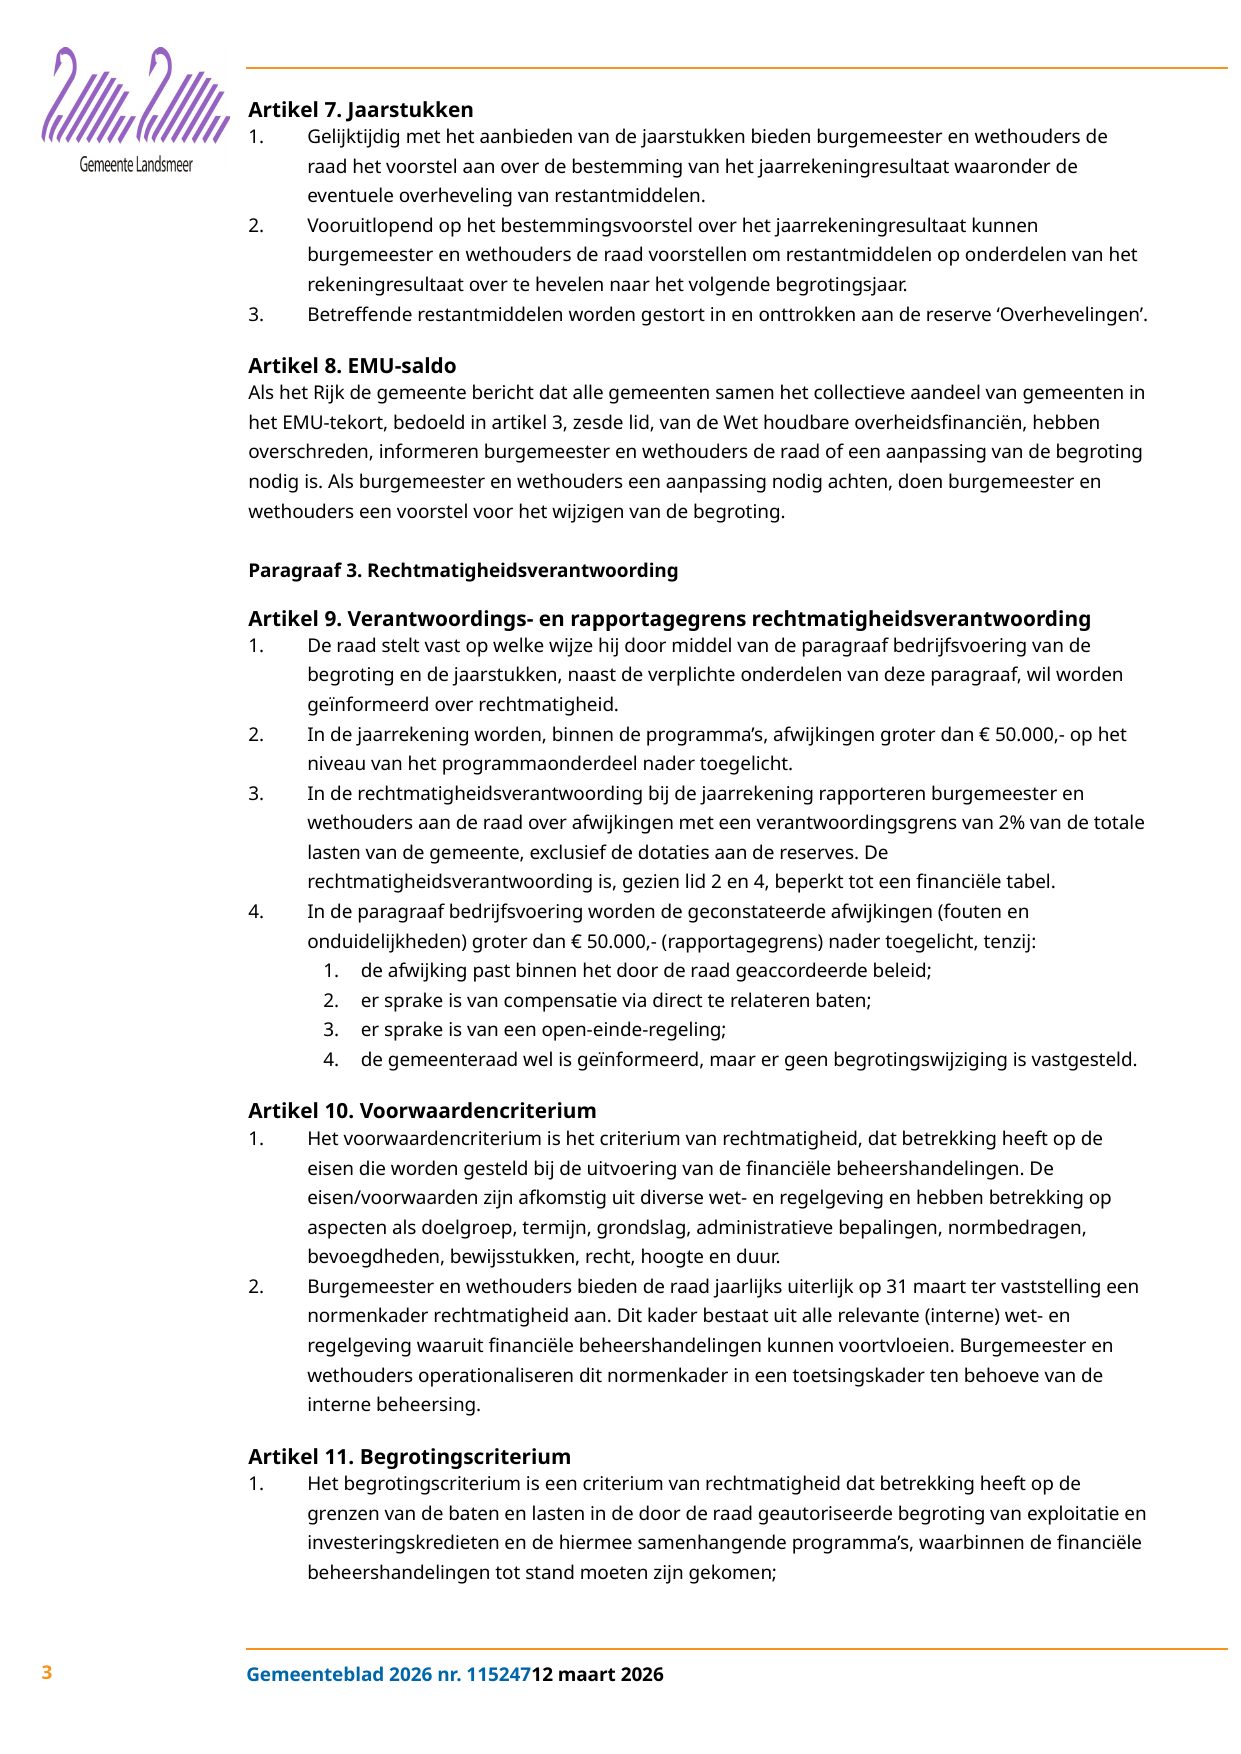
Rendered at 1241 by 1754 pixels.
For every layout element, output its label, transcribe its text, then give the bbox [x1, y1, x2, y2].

list de gemeenteraad wel is geïnformeerd, maar er geen begrotingswijziging is vastgesteld. [323, 1046, 1152, 1072]
list Betreffende restantmiddelen worden gestort in en onttrokken aan de reserve ‘Overhevelingen’. [248, 301, 1152, 326]
list De raad stelt vast op welke wijze hij door middel van de paragraaf bedrijfsvoering van de begroting en de jaarstukken, naast de verplichte onderdelen van deze paragraaf, wil worden geïnformeerd over rechtmatigheid. [248, 632, 1152, 717]
list In de rechtmatigheidsverantwoording bij de jaarrekening rapporteren burgemeester en wethouders aan de raad over afwijkingen met een verantwoordingsgrens van 2% van de totale lasten van de gemeente, exclusief de dotaties aan de reserves. De rechtmatigheidsverantwoording is, gezien lid 2 en 4, beperkt tot een financiële tabel. [248, 780, 1152, 894]
list Vooruitlopend op het bestemmingsvoorstel over het jaarrekeningresultaat kunnen burgemeester en wethouders de raad voorstellen om restantmiddelen op onderdelen van het rekeningresultaat over te hevelen naar het volgende begrotingsjaar. [248, 212, 1152, 297]
list er sprake is van een open-einde-regeling; [323, 1017, 1152, 1042]
text Artikel 7. Jaarstukken [248, 95, 1152, 123]
list er sprake is van compensatie via direct te relateren baten; [323, 987, 1152, 1013]
picture [41, 47, 231, 172]
text Artikel 10. Voorwaardencriterium [248, 1097, 1152, 1125]
text Paragraaf 3. Rechtmatigheidsverantwoording [248, 557, 1152, 583]
text Als het Rijk de gemeente bericht dat alle gemeenten samen het collectieve aandeel van gemeenten in het EMU-tekort, bedoeld in artikel 3, zesde lid, van de Wet houdbare overheidsfinanciën, hebben overschreden, informeren burgemeester en wethouders de raad of een aanpassing van de begroting nodig is. Als burgemeester en wethouders een aanpassing nodig achten, doen burgemeester en wethouders een voorstel voor het wijzigen van de begroting. [248, 379, 1152, 524]
list Het begrotingscriterium is een criterium van rechtmatigheid dat betrekking heeft op de grenzen van de baten en lasten in de door de raad geautoriseerde begroting van exploitatie en investeringskredieten en de hiermee samenhangende programma’s, waarbinnen de financiële beheershandelingen tot stand moeten zijn gekomen; [248, 1470, 1152, 1585]
list Burgemeester en wethouders bieden de raad jaarlijks uiterlijk op 31 maart ter vaststelling een normenkader rechtmatigheid aan. Dit kader bestaat uit alle relevante (interne) wet- en regelgeving waaruit financiële beheershandelingen kunnen voortvloeien. Burgemeester en wethouders operationaliseren dit normenkader in een toetsingskader ten behoeve van de interne beheersing. [248, 1273, 1152, 1417]
list Gelijktijdig met het aanbieden van de jaarstukken bieden burgemeester en wethouders de raad het voorstel aan over de bestemming van het jaarrekeningresultaat waaronder de eventuele overheveling van restantmiddelen. [248, 123, 1152, 208]
list de afwijking past binnen het door de raad geaccordeerde beleid; [323, 957, 1152, 983]
text Artikel 11. Begrotingscriterium [248, 1442, 1152, 1470]
list In de paragraaf bedrijfsvoering worden de geconstateerde afwijkingen (fouten en onduidelijkheden) groter dan € 50.000,- (rapportagegrens) nader toegelicht, tenzij: [248, 898, 1152, 954]
text Artikel 8. EMU-saldo [248, 351, 1152, 379]
list Het voorwaardencriterium is het criterium van rechtmatigheid, dat betrekking heeft op de eisen die worden gesteld bij de uitvoering van de financiële beheershandelingen. De eisen/voorwaarden zijn afkomstig uit diverse wet- en regelgeving en hebben betrekking op aspecten als doelgroep, termijn, grondslag, administratieve bepalingen, normbedragen, bevoegdheden, bewijsstukken, recht, hoogte en duur. [248, 1125, 1152, 1269]
list In de jaarrekening worden, binnen de programma’s, afwijkingen groter dan € 50.000,- op het niveau van het programmaonderdeel nader toegelicht. [248, 721, 1152, 776]
text Artikel 9. Verantwoordings- en rapportagegrens rechtmatigheidsverantwoording [248, 604, 1152, 632]
